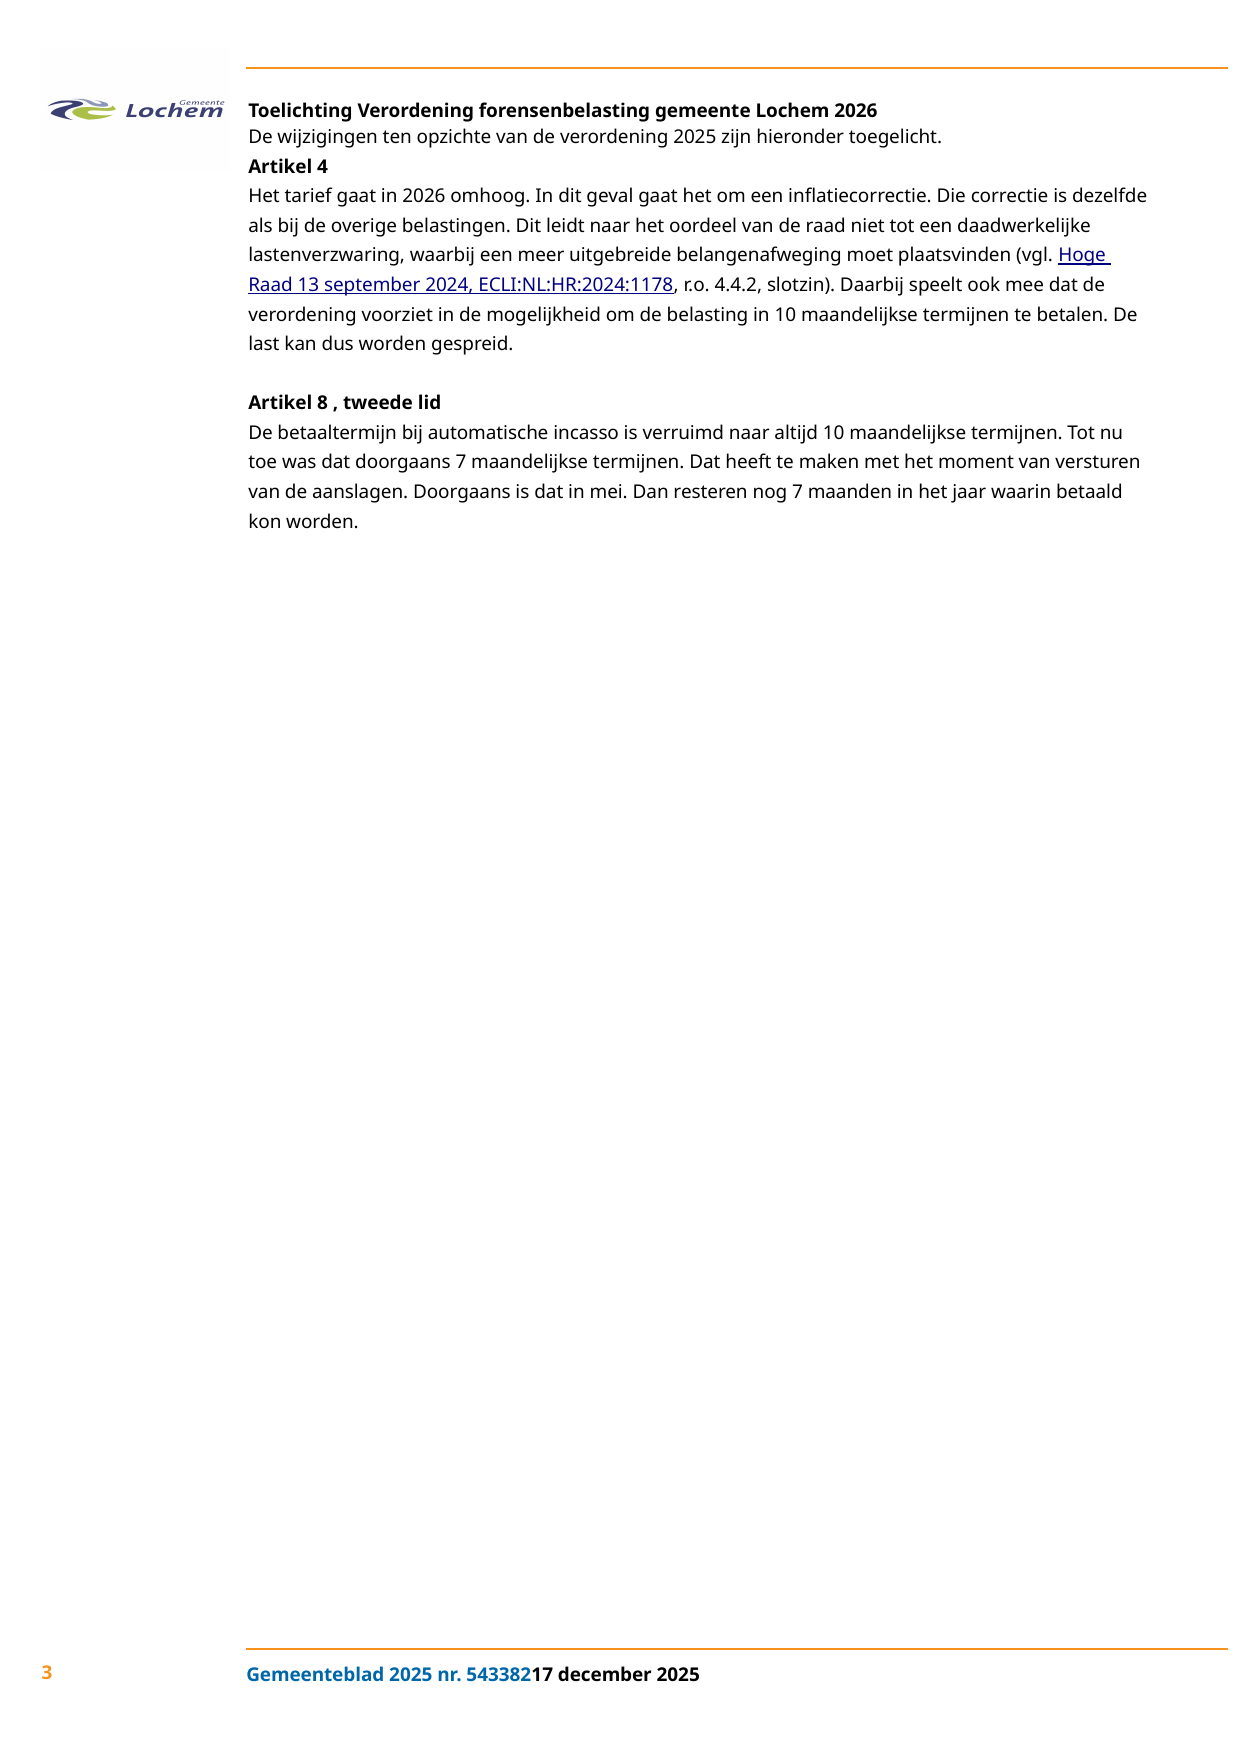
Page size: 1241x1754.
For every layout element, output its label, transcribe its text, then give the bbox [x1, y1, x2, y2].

text Artikel 8 , tweede lid [248, 389, 1152, 415]
text Artikel 4 [248, 153, 1152, 179]
text De betaaltermijn bij automatische incasso is verruimd naar altijd 10 maandelijkse termijnen. Tot nu toe was dat doorgaans 7 maandelijkse termijnen. Dat heeft te maken met het moment van versturen van de aanslagen. Doorgaans is dat in mei. Dan resteren nog 7 maanden in het jaar waarin betaald kon worden. [248, 419, 1152, 534]
text De wijzigingen ten opzichte van de verordening 2025 zijn hieronder toegelicht. [248, 123, 1152, 149]
text Toelichting Verordening forensenbelasting gemeente Lochem 2026 [248, 95, 1152, 123]
text Het tarief gaat in 2026 omhoog. In dit geval gaat het om een inflatiecorrectie. Die correctie is dezelfde als bij de overige belastingen. Dit leidt naar het oordeel van de raad niet tot een daadwerkelijke lastenverzwaring, waarbij een meer uitgebreide belangenafweging moet plaatsvinden (vgl. Hoge Raad 13 september 2024, ECLI:NL:HR:2024:1178, r.o. 4.4.2, slotzin). Daarbij speelt ook mee dat de verordening voorziet in de mogelijkheid om de belasting in 10 maandelijkse termijnen te betalen. De last kan dus worden gespreid. [248, 182, 1152, 356]
picture [41, 47, 231, 172]
